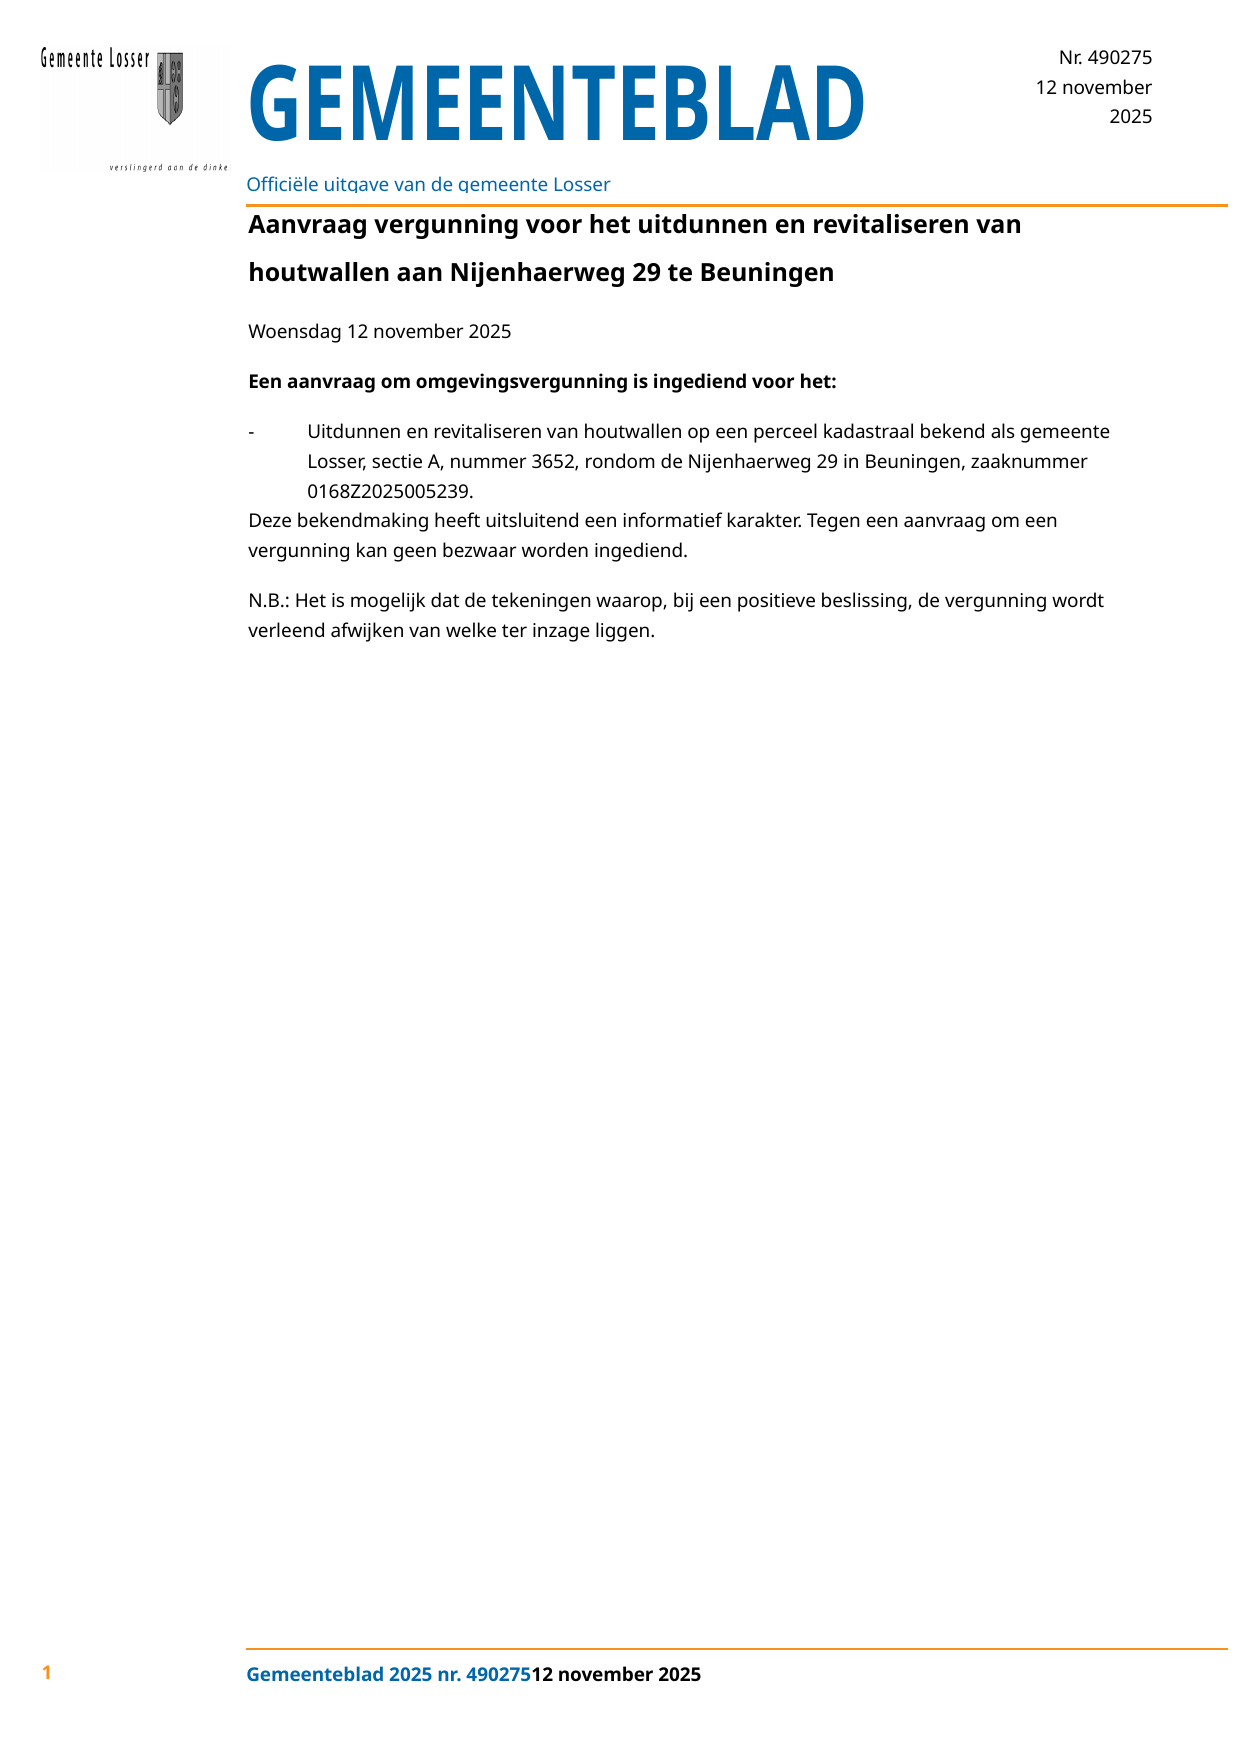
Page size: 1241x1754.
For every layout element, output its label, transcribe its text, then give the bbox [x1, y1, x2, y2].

picture [41, 47, 231, 172]
text N.B.: Het is mogelijk dat de tekeningen waarop, bij een positieve beslissing, de vergunning wordt verleend afwijken van welke ter inzage liggen. [248, 587, 1152, 643]
text Deze bekendmaking heeft uitsluitend een informatief karakter. Tegen een aanvraag om een vergunning kan geen bezwaar worden ingediend. [248, 507, 1152, 563]
text Woensdag 12 november 2025 [248, 318, 1152, 344]
list Uitdunnen en revitaliseren van houtwallen op een perceel kadastraal bekend als gemeente Losser, sectie A, nummer 3652, rondom de Nijenhaerweg 29 in Beuningen, zaaknummer 0168Z2025005239. [248, 419, 1152, 504]
text Een aanvraag om omgevingsvergunning is ingediend voor het: [248, 368, 1152, 394]
text Aanvraag vergunning voor het uitdunnen en revitaliseren van houtwallen aan Nijenhaerweg 29 te Beuningen [248, 207, 1152, 288]
